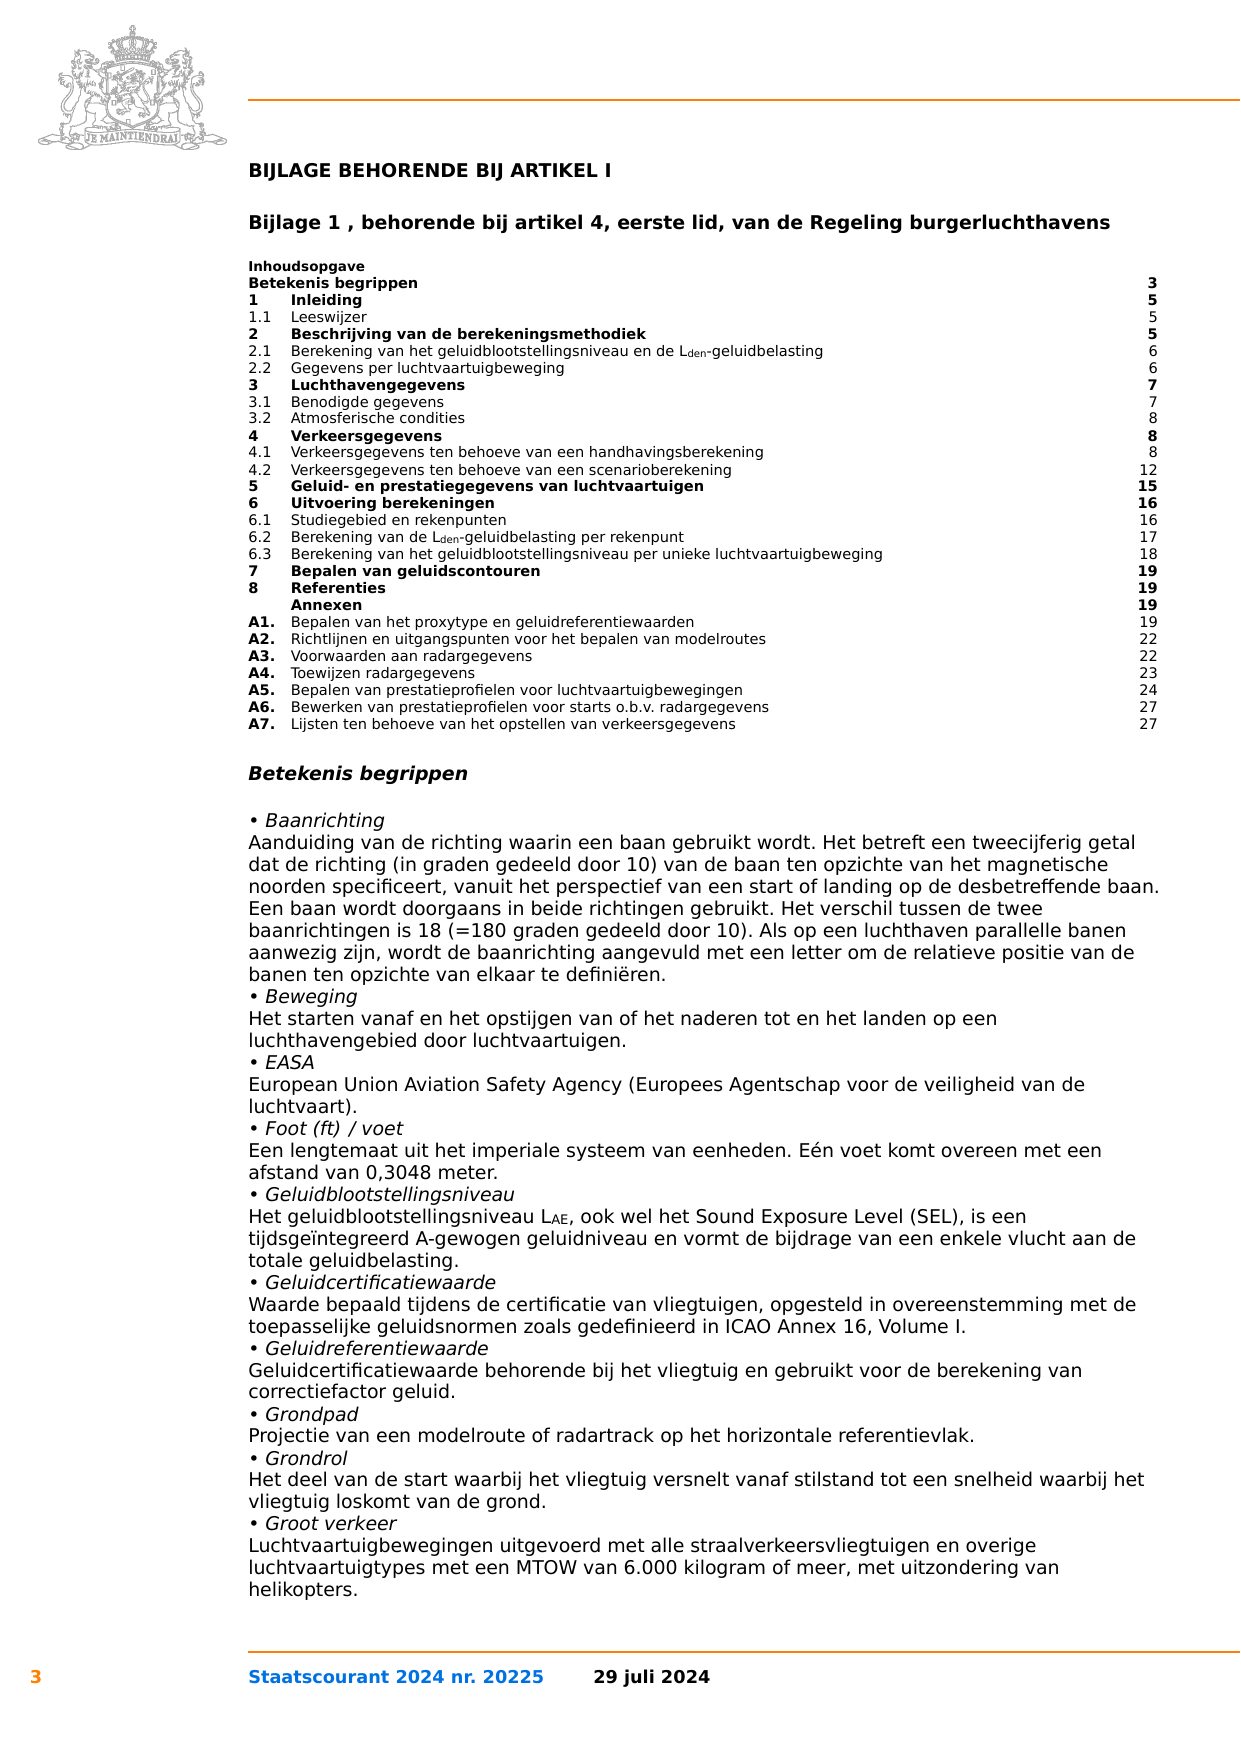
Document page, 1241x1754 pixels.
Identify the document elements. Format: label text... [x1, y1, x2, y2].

table_cell 17 [1017, 529, 1163, 546]
table_cell 1.1 [248, 309, 284, 326]
table_cell 19 [1017, 563, 1163, 580]
table_cell 4.2 [248, 461, 284, 478]
table_cell Referenties [285, 580, 1017, 597]
text Het starten vanaf en het opstijgen van of het naderen tot en het landen op een luchthavengebied door luchtvaartuigen. [248, 1008, 1163, 1052]
table_cell A6. [248, 699, 284, 716]
table_cell [248, 597, 284, 614]
table_cell 12 [1017, 461, 1163, 478]
table_cell 19 [1017, 614, 1163, 631]
table_cell Studiegebied en rekenpunten [285, 512, 1017, 529]
table_cell 16 [1017, 512, 1163, 529]
table_cell 23 [1017, 665, 1163, 682]
table_cell 6.1 [248, 512, 284, 529]
table_cell A5. [248, 682, 284, 699]
table_header Inhoudsopgave [248, 259, 1163, 274]
table_cell Verkeersgegevens ten behoeve van een scenarioberekening [285, 461, 1017, 478]
table_cell 2.2 [248, 360, 284, 376]
table_cell 19 [1017, 597, 1163, 614]
table_cell Richtlijnen en uitgangspunten voor het bepalen van modelroutes [285, 631, 1017, 648]
text European Union Aviation Safety Agency (Europees Agentschap voor de veiligheid van de luchtvaart). [248, 1074, 1163, 1118]
table_cell 24 [1017, 682, 1163, 699]
table_cell Uitvoering berekeningen [285, 495, 1017, 512]
table_cell Geluid- en prestatiegegevens van luchtvaartuigen [285, 478, 1017, 495]
table_cell Berekening van de Lden-geluidbelasting per rekenpunt [285, 529, 1017, 546]
text Het geluidblootstellingsniveau LAE, ook wel het Sound Exposure Level (SEL), is een tijdsgeïntegreerd A-gewogen geluidniveau en vormt de bijdrage van een enkele vlucht aan de totale geluidbelasting. [248, 1206, 1163, 1272]
table_cell Toewijzen radargegevens [285, 665, 1017, 682]
text • Geluidcertificatiewaarde [248, 1272, 1163, 1293]
table_cell A3. [248, 648, 284, 665]
table_cell 7 [248, 563, 284, 580]
table_cell 7 [1017, 394, 1163, 410]
text • Groot verkeer [248, 1513, 1163, 1535]
table_cell A7. [248, 716, 284, 733]
table_cell A4. [248, 665, 284, 682]
table_cell 7 [1017, 376, 1163, 393]
table_cell Atmosferische condities [285, 410, 1017, 427]
table_cell 6 [248, 495, 284, 512]
picture [38, 25, 227, 150]
text • Geluidblootstellingsniveau [248, 1184, 1163, 1206]
table_cell Leeswijzer [285, 309, 1017, 326]
table_cell 27 [1017, 699, 1163, 716]
table_cell Berekening van het geluidblootstellingsniveau en de Lden-geluidbelasting [285, 343, 1017, 359]
table_cell Bepalen van prestatieprofielen voor luchtvaartuigbewegingen [285, 682, 1017, 699]
text Een lengtemaat uit het imperiale systeem van eenheden. Eén voet komt overeen met een afstand van 0,3048 meter. [248, 1140, 1163, 1184]
table_cell 18 [1017, 546, 1163, 563]
table_cell Bepalen van geluidscontouren [285, 563, 1017, 580]
text • EASA [248, 1052, 1163, 1074]
table_cell 5 [248, 478, 284, 495]
table_cell Berekening van het geluidblootstellingsniveau per unieke luchtvaartuigbeweging [285, 546, 1017, 563]
table_cell 3.2 [248, 410, 284, 427]
table_cell 6 [1017, 343, 1163, 359]
text • Geluidreferentiewaarde [248, 1337, 1163, 1359]
table_cell 8 [1017, 410, 1163, 427]
table_cell 3 [248, 376, 284, 393]
text • Beweging [248, 986, 1163, 1008]
subtitle Bijlage 1 , behorende bij artikel 4, eerste lid, van de Regeling burgerluchthavens [248, 212, 1163, 234]
table_cell 22 [1017, 648, 1163, 665]
subtitle Betekenis begrippen [248, 763, 1163, 785]
text Projectie van een modelroute of radartrack op het horizontale referentievlak. [248, 1425, 1163, 1447]
table_cell Verkeersgegevens ten behoeve van een handhavingsberekening [285, 444, 1017, 461]
table_cell 2 [248, 326, 284, 342]
table_cell 3 [1017, 275, 1163, 292]
table_cell Bewerken van prestatieprofielen voor starts o.b.v. radargegevens [285, 699, 1017, 716]
table_cell Gegevens per luchtvaartuigbeweging [285, 360, 1017, 376]
table_cell Lijsten ten behoeve van het opstellen van verkeersgegevens [285, 716, 1017, 733]
table_cell 15 [1017, 478, 1163, 495]
table_cell 1 [248, 292, 284, 308]
table_cell Betekenis begrippen [248, 275, 1017, 292]
table_cell A2. [248, 631, 284, 648]
subtitle BIJLAGE BEHORENDE BIJ ARTIKEL I [248, 160, 1163, 182]
text Het deel van de start waarbij het vliegtuig versnelt vanaf stilstand tot een snelheid waarbij het vliegtuig loskomt van de grond. [248, 1469, 1163, 1513]
text Waarde bepaald tijdens de certificatie van vliegtuigen, opgesteld in overeenstemming met de toepasselijke geluidsnormen zoals gedefinieerd in ICAO Annex 16, Volume I. [248, 1293, 1163, 1337]
text • Grondrol [248, 1447, 1163, 1469]
table_cell Beschrijving van de berekeningsmethodiek [285, 326, 1017, 342]
table_cell Inleiding [285, 292, 1017, 308]
table_cell Verkeersgegevens [285, 428, 1017, 444]
table_cell 3.1 [248, 394, 284, 410]
table_cell 6.3 [248, 546, 284, 563]
table_cell 2.1 [248, 343, 284, 359]
table_cell 5 [1017, 326, 1163, 342]
text Luchtvaartuigbewegingen uitgevoerd met alle straalverkeersvliegtuigen en overige luchtvaartuigtypes met een MTOW van 6.000 kilogram of meer, met uitzondering van helikopters. [248, 1535, 1163, 1601]
table_cell Voorwaarden aan radargegevens [285, 648, 1017, 665]
table_cell 8 [1017, 428, 1163, 444]
table_cell 16 [1017, 495, 1163, 512]
text Geluidcertificatiewaarde behorende bij het vliegtuig en gebruikt voor de berekening van correctiefactor geluid. [248, 1359, 1163, 1403]
table_cell Annexen [285, 597, 1017, 614]
text • Foot (ft) / voet [248, 1118, 1163, 1140]
table_cell 5 [1017, 309, 1163, 326]
table_cell 19 [1017, 580, 1163, 597]
text • Baanrichting [248, 810, 1163, 832]
text • Grondpad [248, 1403, 1163, 1425]
table_cell 6.2 [248, 529, 284, 546]
table_cell 4.1 [248, 444, 284, 461]
text Aanduiding van de richting waarin een baan gebruikt wordt. Het betreft een tweecijferig getal dat de richting (in graden gedeeld door 10) van de baan ten opzichte van het magnetische noorden specificeert, vanuit het perspectief van een start of landing op de desbetreffende baan. Een baan wordt doorgaans in beide richtingen gebruikt. Het verschil tussen de twee baanrichtingen is 18 (=180 graden gedeeld door 10). Als op een luchthaven parallelle banen aanwezig zijn, wordt de baanrichting aangevuld met een letter om de relatieve positie van de banen ten opzichte van elkaar te definiëren. [248, 832, 1163, 986]
table_cell 22 [1017, 631, 1163, 648]
table_cell 8 [1017, 444, 1163, 461]
table_cell Luchthavengegevens [285, 376, 1017, 393]
table_cell Bepalen van het proxytype en geluidreferentiewaarden [285, 614, 1017, 631]
table_cell 6 [1017, 360, 1163, 376]
table_cell 4 [248, 428, 284, 444]
table_cell 27 [1017, 716, 1163, 733]
table_cell 8 [248, 580, 284, 597]
table_cell 5 [1017, 292, 1163, 308]
table_cell A1. [248, 614, 284, 631]
table_cell Benodigde gegevens [285, 394, 1017, 410]
